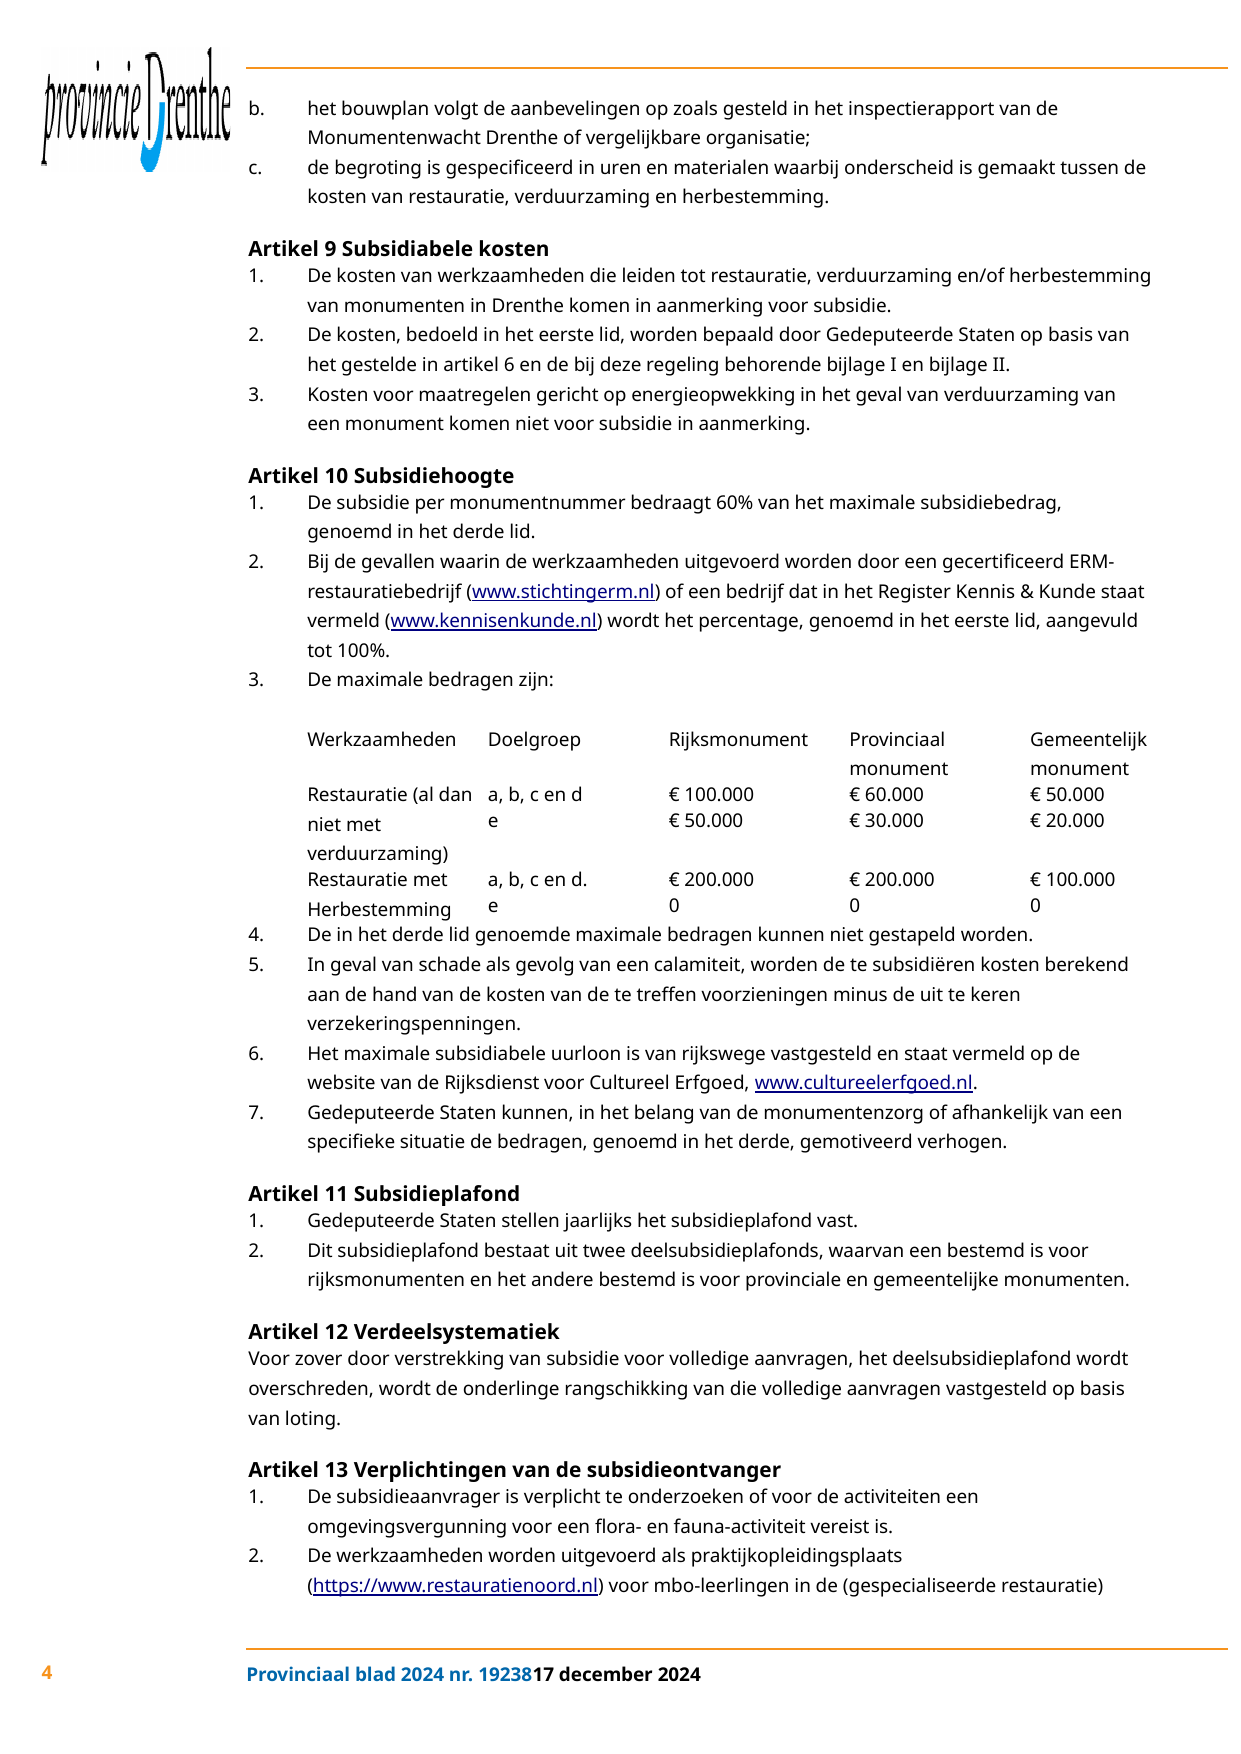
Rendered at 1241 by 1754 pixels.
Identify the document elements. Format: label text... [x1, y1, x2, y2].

table_header Werkzaamheden [307, 726, 488, 781]
list De werkzaamheden worden uitgevoerd als praktijkopleidingsplaats (https://www.restauratienoord.nl) voor mbo-leerlingen in de (gespecialiseerde restauratie) [248, 1543, 1152, 1598]
table_cell € 50.000 [1030, 781, 1211, 807]
table_cell Restauratie (al dan niet met verduurzaming) [307, 781, 488, 866]
table_cell a, b, c en d [488, 781, 668, 807]
table_header Gemeentelijk monument [1030, 726, 1211, 781]
table_cell 0 [849, 892, 1030, 921]
table_cell Restauratie met Herbestemming [307, 866, 488, 921]
text Voor zover door verstrekking van subsidie voor volledige aanvragen, het deelsubsidieplafond wordt overschreden, wordt de onderlinge rangschikking van die volledige aanvragen vastgesteld op basis van loting. [248, 1346, 1152, 1430]
table_cell € 100.000 [669, 781, 849, 807]
list De maximale bedragen zijn: [248, 667, 1152, 692]
text Artikel 13 Verplichtingen van de subsidieontvanger [248, 1455, 1152, 1483]
list het bouwplan volgt de aanbevelingen op zoals gesteld in het inspectierapport van de Monumentenwacht Drenthe of vergelijkbare organisatie; [248, 95, 1152, 150]
text Artikel 11 Subsidieplafond [248, 1179, 1152, 1207]
table_cell 0 [669, 892, 849, 921]
list Kosten voor maatregelen gericht op energieopwekking in het geval van verduurzaming van een monument komen niet voor subsidie in aanmerking. [248, 381, 1152, 436]
table_cell € 20.000 [1030, 807, 1211, 866]
list Gedeputeerde Staten kunnen, in het belang van de monumentenzorg of afhankelijk van een specifieke situatie de bedragen, genoemd in het derde, gemotiveerd verhogen. [248, 1099, 1152, 1154]
text Artikel 9 Subsidiabele kosten [248, 234, 1152, 262]
text Artikel 10 Subsidiehoogte [248, 461, 1152, 489]
table_cell 0 [1030, 892, 1211, 921]
text Artikel 12 Verdeelsystematiek [248, 1317, 1152, 1346]
table_cell a, b, c en d. [488, 866, 668, 892]
table_cell e [488, 807, 668, 866]
table_cell € 60.000 [849, 781, 1030, 807]
table_cell € 30.000 [849, 807, 1030, 866]
table_header Rijksmonument [669, 726, 849, 781]
table_cell € 200.000 [669, 866, 849, 892]
list De kosten, bedoeld in het eerste lid, worden bepaald door Gedeputeerde Staten op basis van het gestelde in artikel 6 en de bij deze regeling behorende bijlage I en bijlage II. [248, 322, 1152, 377]
list De subsidie per monumentnummer bedraagt 60% van het maximale subsidiebedrag, genoemd in het derde lid. [248, 489, 1152, 544]
list Dit subsidieplafond bestaat uit twee deelsubsidieplafonds, waarvan een bestemd is voor rijksmonumenten en het andere bestemd is voor provinciale en gemeentelijke monumenten. [248, 1237, 1152, 1292]
table_header Doelgroep [488, 726, 668, 781]
picture [41, 47, 231, 172]
table_cell € 200.000 [849, 866, 1030, 892]
list de begroting is gespecificeerd in uren en materialen waarbij onderscheid is gemaakt tussen de kosten van restauratie, verduurzaming en herbestemming. [248, 154, 1152, 209]
table_cell € 50.000 [669, 807, 849, 866]
list Bij de gevallen waarin de werkzaamheden uitgevoerd worden door een gecertificeerd ERM-restauratiebedrijf (www.stichtingerm.nl) of een bedrijf dat in het Register Kennis & Kunde staat vermeld (www.kennisenkunde.nl) wordt het percentage, genoemd in het eerste lid, aangevuld tot 100%. [248, 548, 1152, 663]
list De kosten van werkzaamheden die leiden tot restauratie, verduurzaming en/of herbestemming van monumenten in Drenthe komen in aanmerking voor subsidie. [248, 262, 1152, 318]
list De in het derde lid genoemde maximale bedragen kunnen niet gestapeld worden. [248, 922, 1152, 947]
list Het maximale subsidiabele uurloon is van rijkswege vastgesteld en staat vermeld op de website van de Rijksdienst voor Cultureel Erfgoed, www.cultureelerfgoed.nl. [248, 1040, 1152, 1095]
table_cell e [488, 892, 668, 921]
table_header Provinciaal monument [849, 726, 1030, 781]
list De subsidieaanvrager is verplicht te onderzoeken of voor de activiteiten een omgevingsvergunning voor een flora- en fauna-activiteit vereist is. [248, 1483, 1152, 1539]
table_cell € 100.000 [1030, 866, 1211, 892]
list Gedeputeerde Staten stellen jaarlijks het subsidieplafond vast. [248, 1207, 1152, 1233]
list In geval van schade als gevolg van een calamiteit, worden de te subsidiëren kosten berekend aan de hand van de kosten van de te treffen voorzieningen minus de uit te keren verzekeringspenningen. [248, 951, 1152, 1036]
